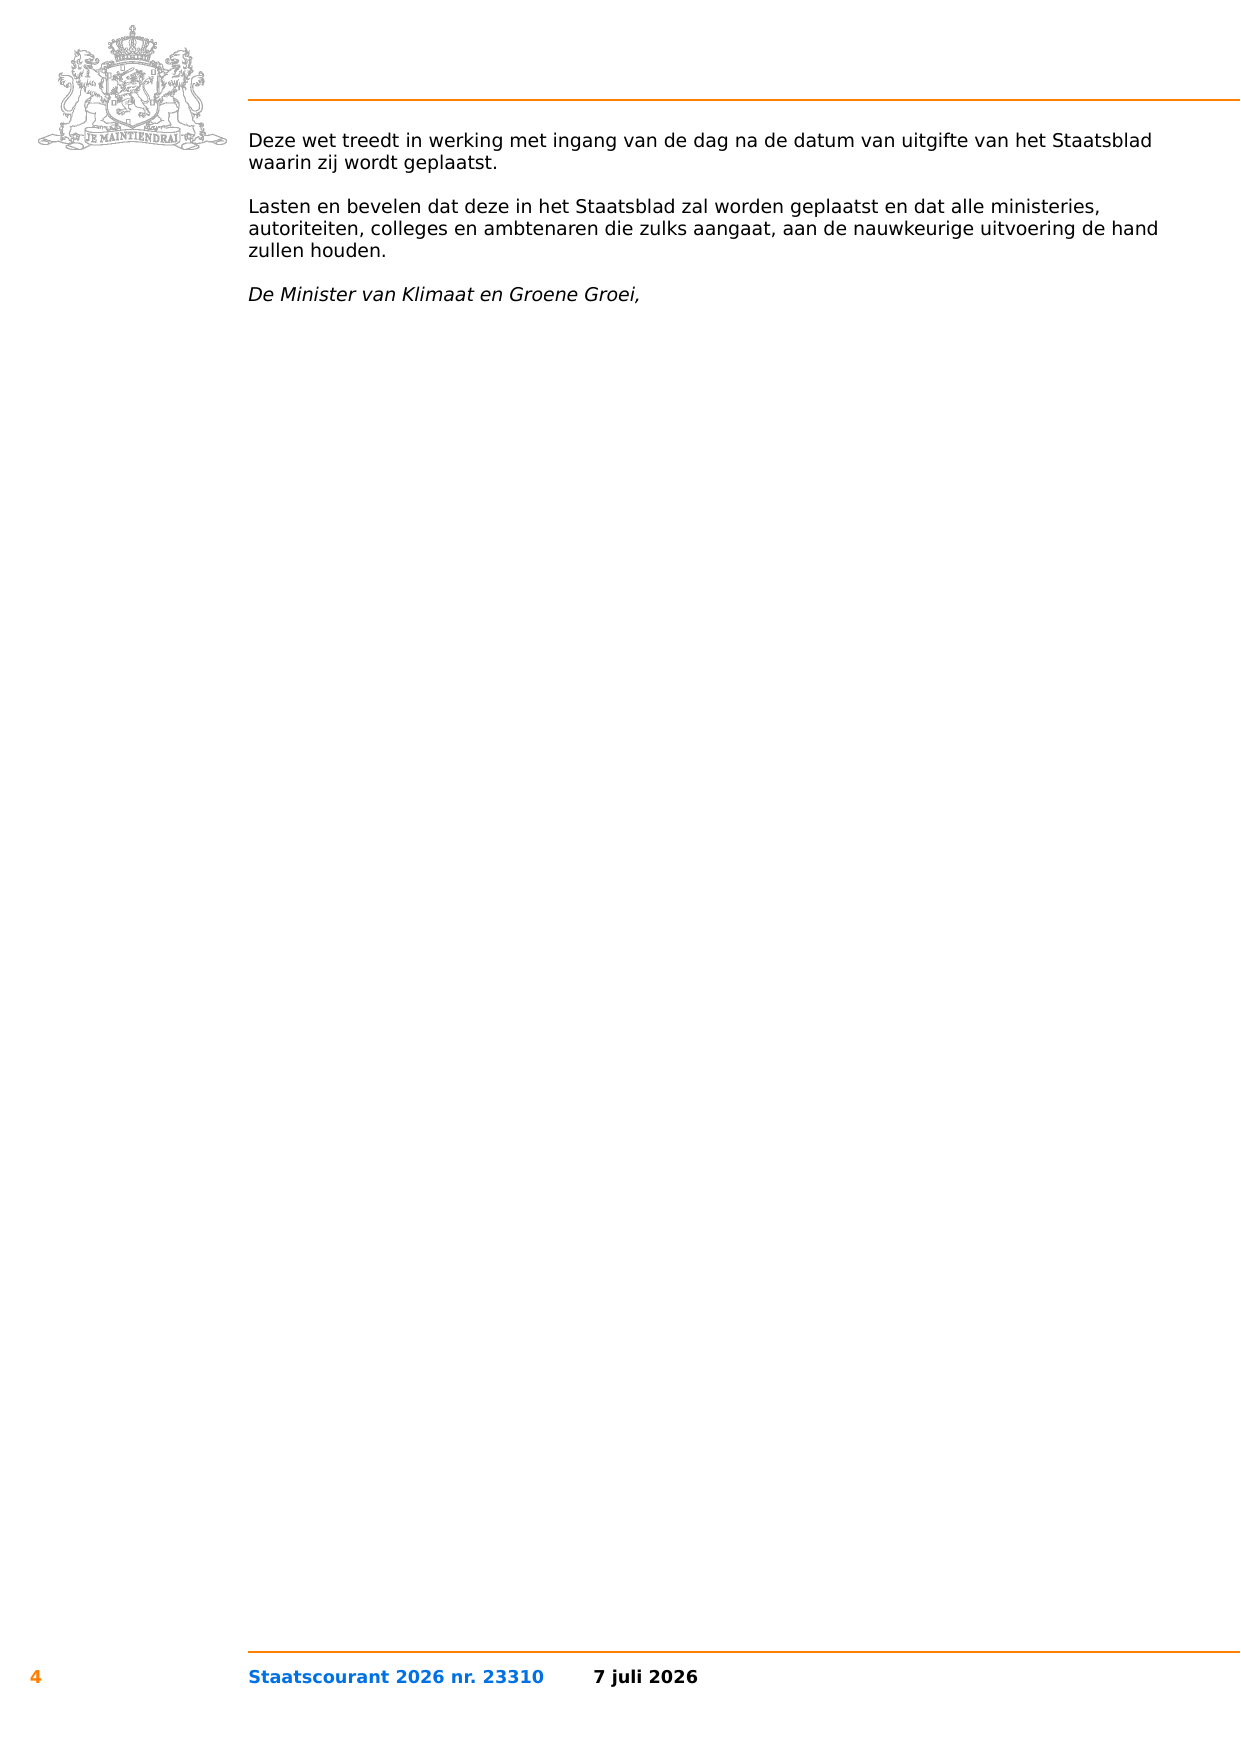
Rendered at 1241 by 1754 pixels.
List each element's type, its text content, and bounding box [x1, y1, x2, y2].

picture [38, 25, 227, 150]
text Deze wet treedt in werking met ingang van de dag na de datum van uitgifte van het Staatsblad waarin zij wordt geplaatst. [248, 130, 1163, 174]
text De Minister van Klimaat en Groene Groei, [248, 283, 1163, 306]
text Lasten en bevelen dat deze in het Staatsblad zal worden geplaatst en dat alle ministeries, autoriteiten, colleges en ambtenaren die zulks aangaat, aan de nauwkeurige uitvoering de hand zullen houden. [248, 196, 1163, 262]
